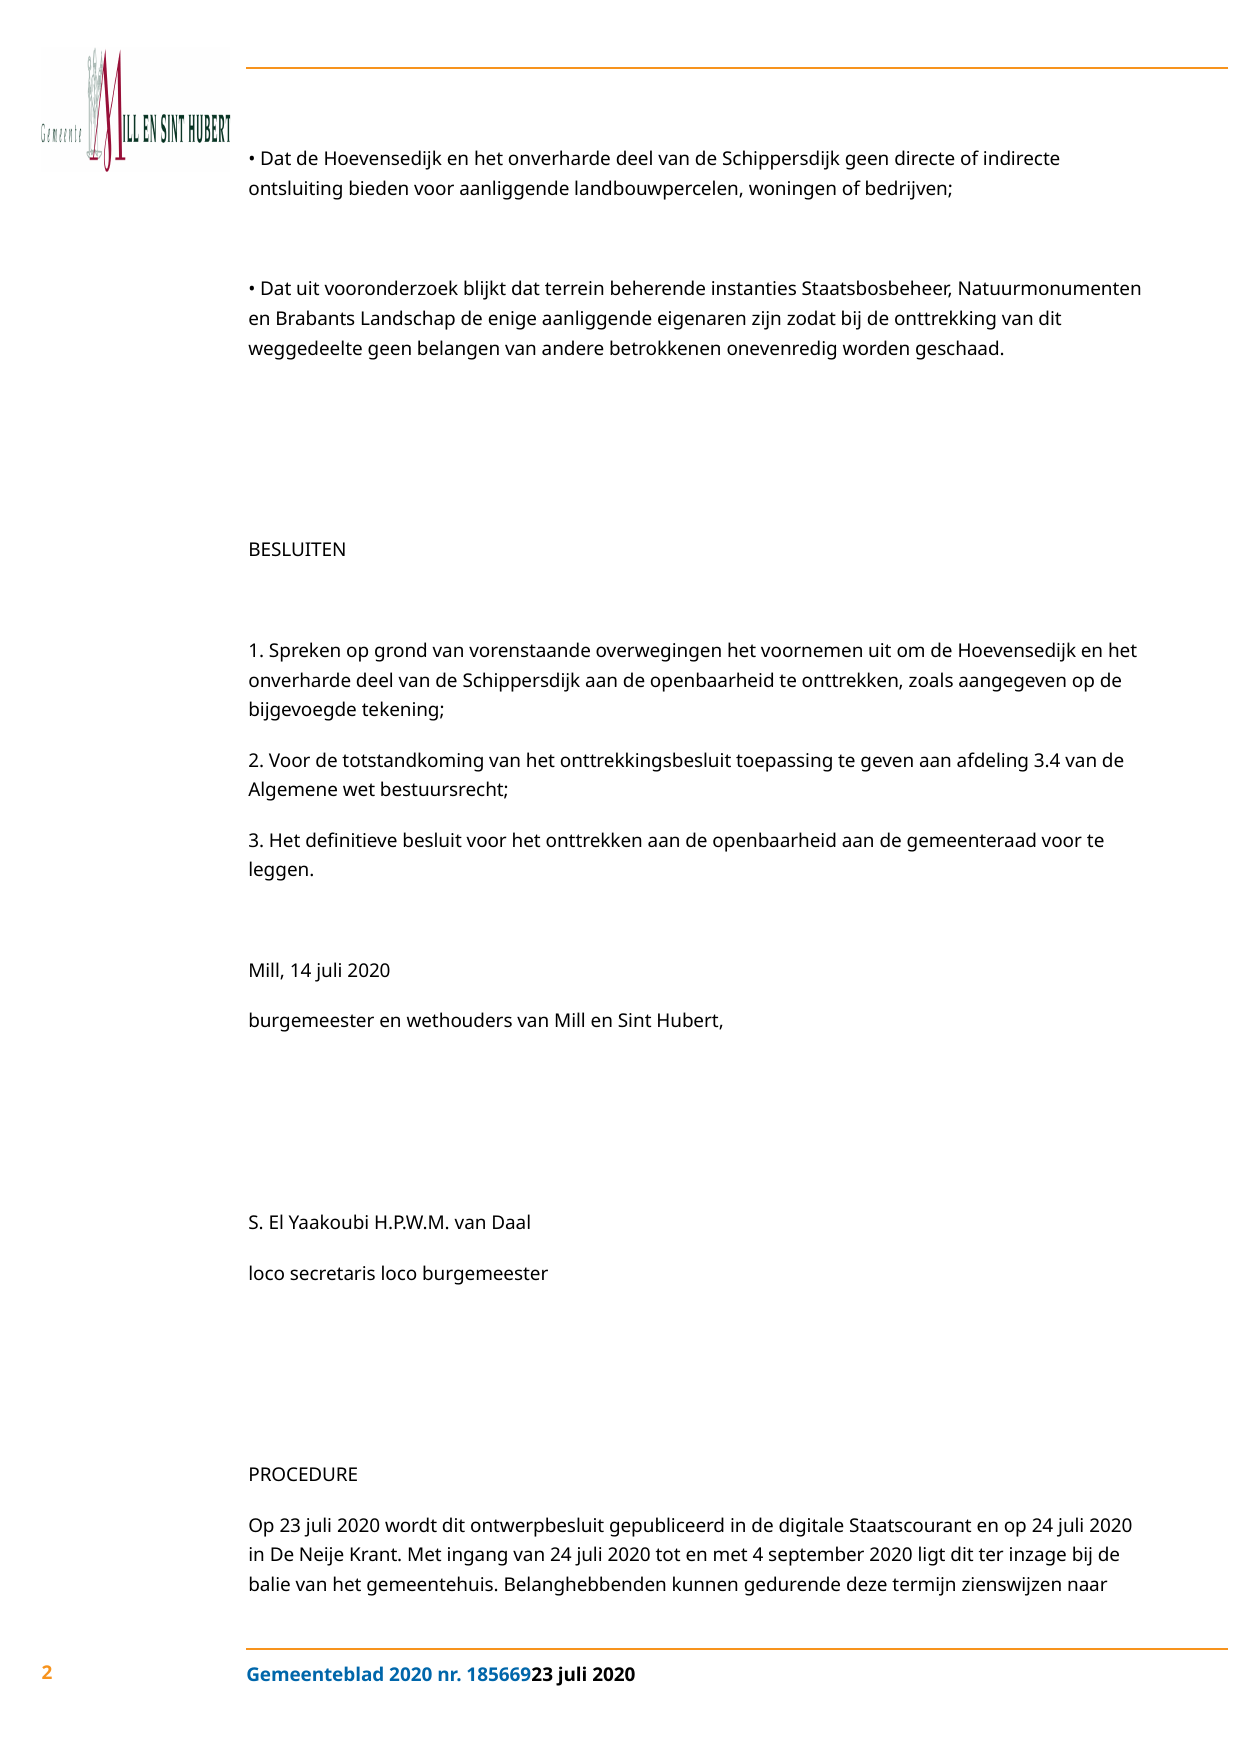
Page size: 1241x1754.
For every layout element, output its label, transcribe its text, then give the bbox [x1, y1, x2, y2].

picture [41, 47, 231, 172]
text • Dat uit vooronderzoek blijkt dat terrein beherende instanties Staatsbosbeheer, Natuurmonumenten en Brabants Landschap de enige aanliggende eigenaren zijn zodat bij de onttrekking van dit weggedeelte geen belangen van andere betrokkenen onevenredig worden geschaad. [248, 276, 1152, 361]
text • Dat de Hoevensedijk en het onverharde deel van de Schippersdijk geen directe of indirecte ontsluiting bieden voor aanliggende landbouwpercelen, woningen of bedrijven; [248, 145, 1152, 201]
text 1. Spreken op grond van vorenstaande overwegingen het voornemen uit om de Hoevensedijk en het onverharde deel van de Schippersdijk aan de openbaarheid te onttrekken, zoals aangegeven op de bijgevoegde tekening; [248, 637, 1152, 722]
text burgemeester en wethouders van Mill en Sint Hubert, [248, 1008, 1152, 1033]
text Mill, 14 juli 2020 [248, 957, 1152, 983]
text 2. Voor de totstandkoming van het onttrekkingsbesluit toepassing te geven aan afdeling 3.4 van de Algemene wet bestuursrecht; [248, 747, 1152, 802]
text PROCEDURE [248, 1461, 1152, 1487]
text 3. Het definitieve besluit voor het onttrekken aan de openbaarheid aan de gemeenteraad voor te leggen. [248, 827, 1152, 882]
text BESLUITEN [248, 536, 1152, 562]
text S. El Yaakoubi H.P.W.M. van Daal [248, 1209, 1152, 1235]
text Op 23 juli 2020 wordt dit ontwerpbesluit gepubliceerd in de digitale Staatscourant en op 24 juli 2020 in De Neije Krant. Met ingang van 24 juli 2020 tot en met 4 september 2020 ligt dit ter inzage bij de balie van het gemeentehuis. Belanghebbenden kunnen gedurende deze termijn zienswijzen naar [248, 1512, 1152, 1597]
text loco secretaris loco burgemeester [248, 1260, 1152, 1286]
